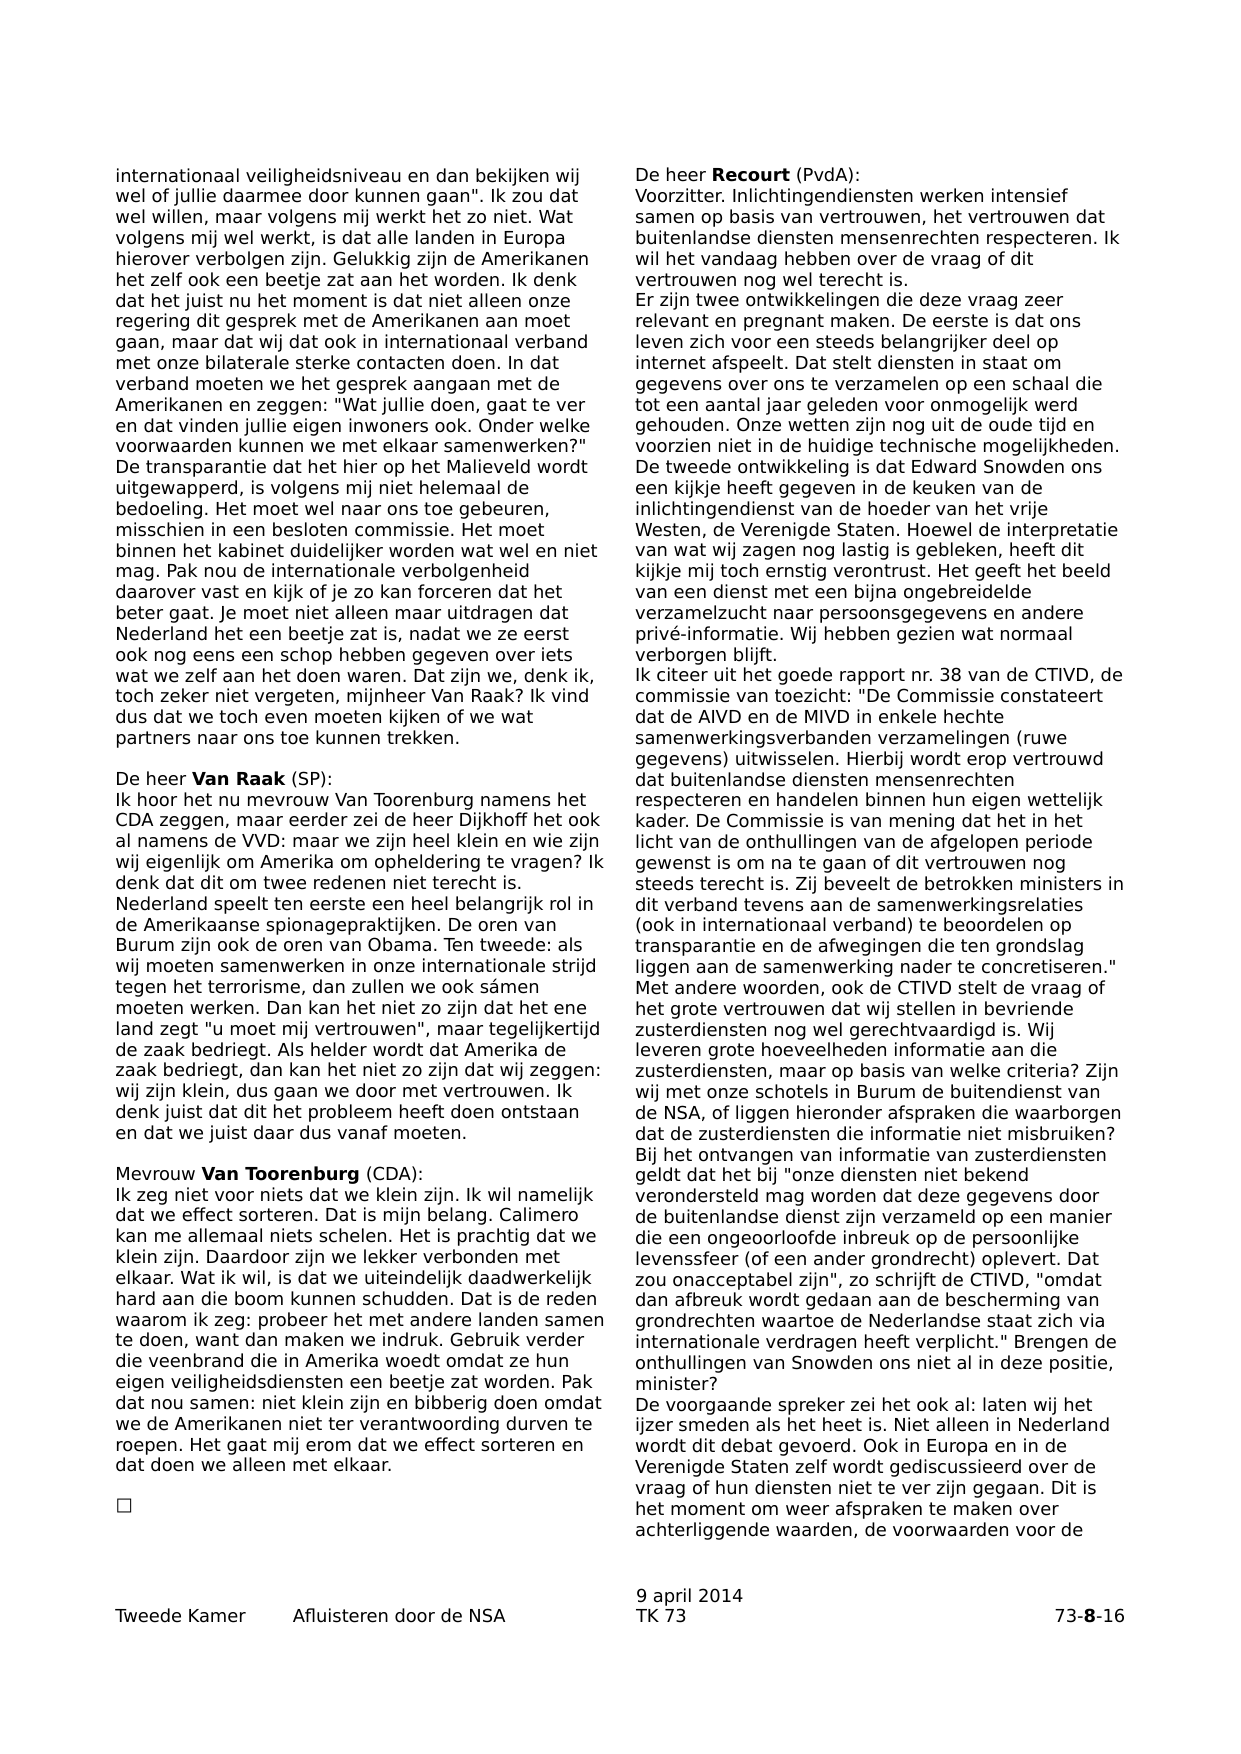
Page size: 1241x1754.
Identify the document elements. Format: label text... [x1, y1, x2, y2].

text De heer Van Raak (SP): [115, 769, 605, 789]
text Ik zeg niet voor niets dat we klein zijn. Ik wil namelijk dat we effect sorteren. Dat is mijn belang. Calimero kan me allemaal niets schelen. Het is prachtig dat we klein zijn. Daardoor zijn we lekker verbonden met elkaar. Wat ik wil, is dat we uiteindelijk daadwerkelijk hard aan die boom kunnen schudden. Dat is de reden waarom ik zeg: probeer het met andere landen samen te doen, want dan maken we indruk. Gebruik verder die veenbrand die in Amerika woedt omdat ze hun eigen veiligheidsdiensten een beetje zat worden. Pak dat nou samen: niet klein zijn en bibberig doen omdat we de Amerikanen niet ter verantwoording durven te roepen. Het gaat mij erom dat we effect sorteren en dat doen we alleen met elkaar. [115, 1184, 605, 1476]
text ⬜ [115, 1496, 605, 1517]
text Er zijn twee ontwikkelingen die deze vraag zeer relevant en pregnant maken. De eerste is dat ons leven zich voor een steeds belangrijker deel op internet afspeelt. Dat stelt diensten in staat om gegevens over ons te verzamelen op een schaal die tot een aantal jaar geleden voor onmogelijk werd gehouden. Onze wetten zijn nog uit de oude tijd en voorzien niet in de huidige technische mogelijkheden. De tweede ontwikkeling is dat Edward Snowden ons een kijkje heeft gegeven in de keuken van de inlichtingendienst van de hoeder van het vrije Westen, de Verenigde Staten. Hoewel de interpretatie van wat wij zagen nog lastig is gebleken, heeft dit kijkje mij toch ernstig verontrust. Het geeft het beeld van een dienst met een bijna ongebreidelde verzamelzucht naar persoonsgegevens en andere privé-informatie. Wij hebben gezien wat normaal verborgen blijft. [635, 290, 1125, 665]
text De voorgaande spreker zei het ook al: laten wij het ijzer smeden als het heet is. Niet alleen in Nederland wordt dit debat gevoerd. Ook in Europa en in de Verenigde Staten zelf wordt gediscussieerd over de vraag of hun diensten niet te ver zijn gegaan. Dit is het moment om weer afspraken te maken over achterliggende waarden, de voorwaarden voor de [635, 1394, 1125, 1540]
text internationaal veiligheidsniveau en dan bekijken wij wel of jullie daarmee door kunnen gaan". Ik zou dat wel willen, maar volgens mij werkt het zo niet. Wat volgens mij wel werkt, is dat alle landen in Europa hierover verbolgen zijn. Gelukkig zijn de Amerikanen het zelf ook een beetje zat aan het worden. Ik denk dat het juist nu het moment is dat niet alleen onze regering dit gesprek met de Amerikanen aan moet gaan, maar dat wij dat ook in internationaal verband met onze bilaterale sterke contacten doen. In dat verband moeten we het gesprek aangaan met de Amerikanen en zeggen: "Wat jullie doen, gaat te ver en dat vinden jullie eigen inwoners ook. Onder welke voorwaarden kunnen we met elkaar samenwerken?" [115, 165, 605, 457]
text Ik citeer uit het goede rapport nr. 38 van de CTIVD, de commissie van toezicht: "De Commissie constateert dat de AIVD en de MIVD in enkele hechte samenwerkingsverbanden verzamelingen (ruwe gegevens) uitwisselen. Hierbij wordt erop vertrouwd dat buitenlandse diensten mensenrechten respecteren en handelen binnen hun eigen wettelijk kader. De Commissie is van mening dat het in het licht van de onthullingen van de afgelopen periode gewenst is om na te gaan of dit vertrouwen nog steeds terecht is. Zij beveelt de betrokken ministers in dit verband tevens aan de samenwerkingsrelaties (ook in internationaal verband) te beoordelen op transparantie en de afwegingen die ten grondslag liggen aan de samenwerking nader te concretiseren." Met andere woorden, ook de CTIVD stelt de vraag of het grote vertrouwen dat wij stellen in bevriende zusterdiensten nog wel gerechtvaardigd is. Wij leveren grote hoeveelheden informatie aan die zusterdiensten, maar op basis van welke criteria? Zijn wij met onze schotels in Burum de buitendienst van de NSA, of liggen hieronder afspraken die waarborgen dat de zusterdiensten die informatie niet misbruiken? Bij het ontvangen van informatie van zusterdiensten geldt dat het bij "onze diensten niet bekend verondersteld mag worden dat deze gegevens door de buitenlandse dienst zijn verzameld op een manier die een ongeoorloofde inbreuk op de persoonlijke levenssfeer (of een ander grondrecht) oplevert. Dat zou onacceptabel zijn", zo schrijft de CTIVD, "omdat dan afbreuk wordt gedaan aan de bescherming van grondrechten waartoe de Nederlandse staat zich via internationale verdragen heeft verplicht." Brengen de onthullingen van Snowden ons niet al in deze positie, minister? [635, 665, 1125, 1394]
text Mevrouw Van Toorenburg (CDA): [115, 1163, 605, 1184]
text Ik hoor het nu mevrouw Van Toorenburg namens het CDA zeggen, maar eerder zei de heer Dijkhoff het ook al namens de VVD: maar we zijn heel klein en wie zijn wij eigenlijk om Amerika om opheldering te vragen? Ik denk dat dit om twee redenen niet terecht is. Nederland speelt ten eerste een heel belangrijk rol in de Amerikaanse spionagepraktijken. De oren van Burum zijn ook de oren van Obama. Ten tweede: als wij moeten samenwerken in onze internationale strijd tegen het terrorisme, dan zullen we ook sámen moeten werken. Dan kan het niet zo zijn dat het ene land zegt "u moet mij vertrouwen", maar tegelijkertijd de zaak bedriegt. Als helder wordt dat Amerika de zaak bedriegt, dan kan het niet zo zijn dat wij zeggen: wij zijn klein, dus gaan we door met vertrouwen. Ik denk juist dat dit het probleem heeft doen ontstaan en dat we juist daar dus vanaf moeten. [115, 789, 605, 1143]
text Voorzitter. Inlichtingendiensten werken intensief samen op basis van vertrouwen, het vertrouwen dat buitenlandse diensten mensenrechten respecteren. Ik wil het vandaag hebben over de vraag of dit vertrouwen nog wel terecht is. [635, 186, 1125, 290]
text De heer Recourt (PvdA): [635, 165, 1125, 186]
text De transparantie dat het hier op het Malieveld wordt uitgewapperd, is volgens mij niet helemaal de bedoeling. Het moet wel naar ons toe gebeuren, misschien in een besloten commissie. Het moet binnen het kabinet duidelijker worden wat wel en niet mag. Pak nou de internationale verbolgenheid daarover vast en kijk of je zo kan forceren dat het beter gaat. Je moet niet alleen maar uitdragen dat Nederland het een beetje zat is, nadat we ze eerst ook nog eens een schop hebben gegeven over iets wat we zelf aan het doen waren. Dat zijn we, denk ik, toch zeker niet vergeten, mijnheer Van Raak? Ik vind dus dat we toch even moeten kijken of we wat partners naar ons toe kunnen trekken. [115, 457, 605, 749]
